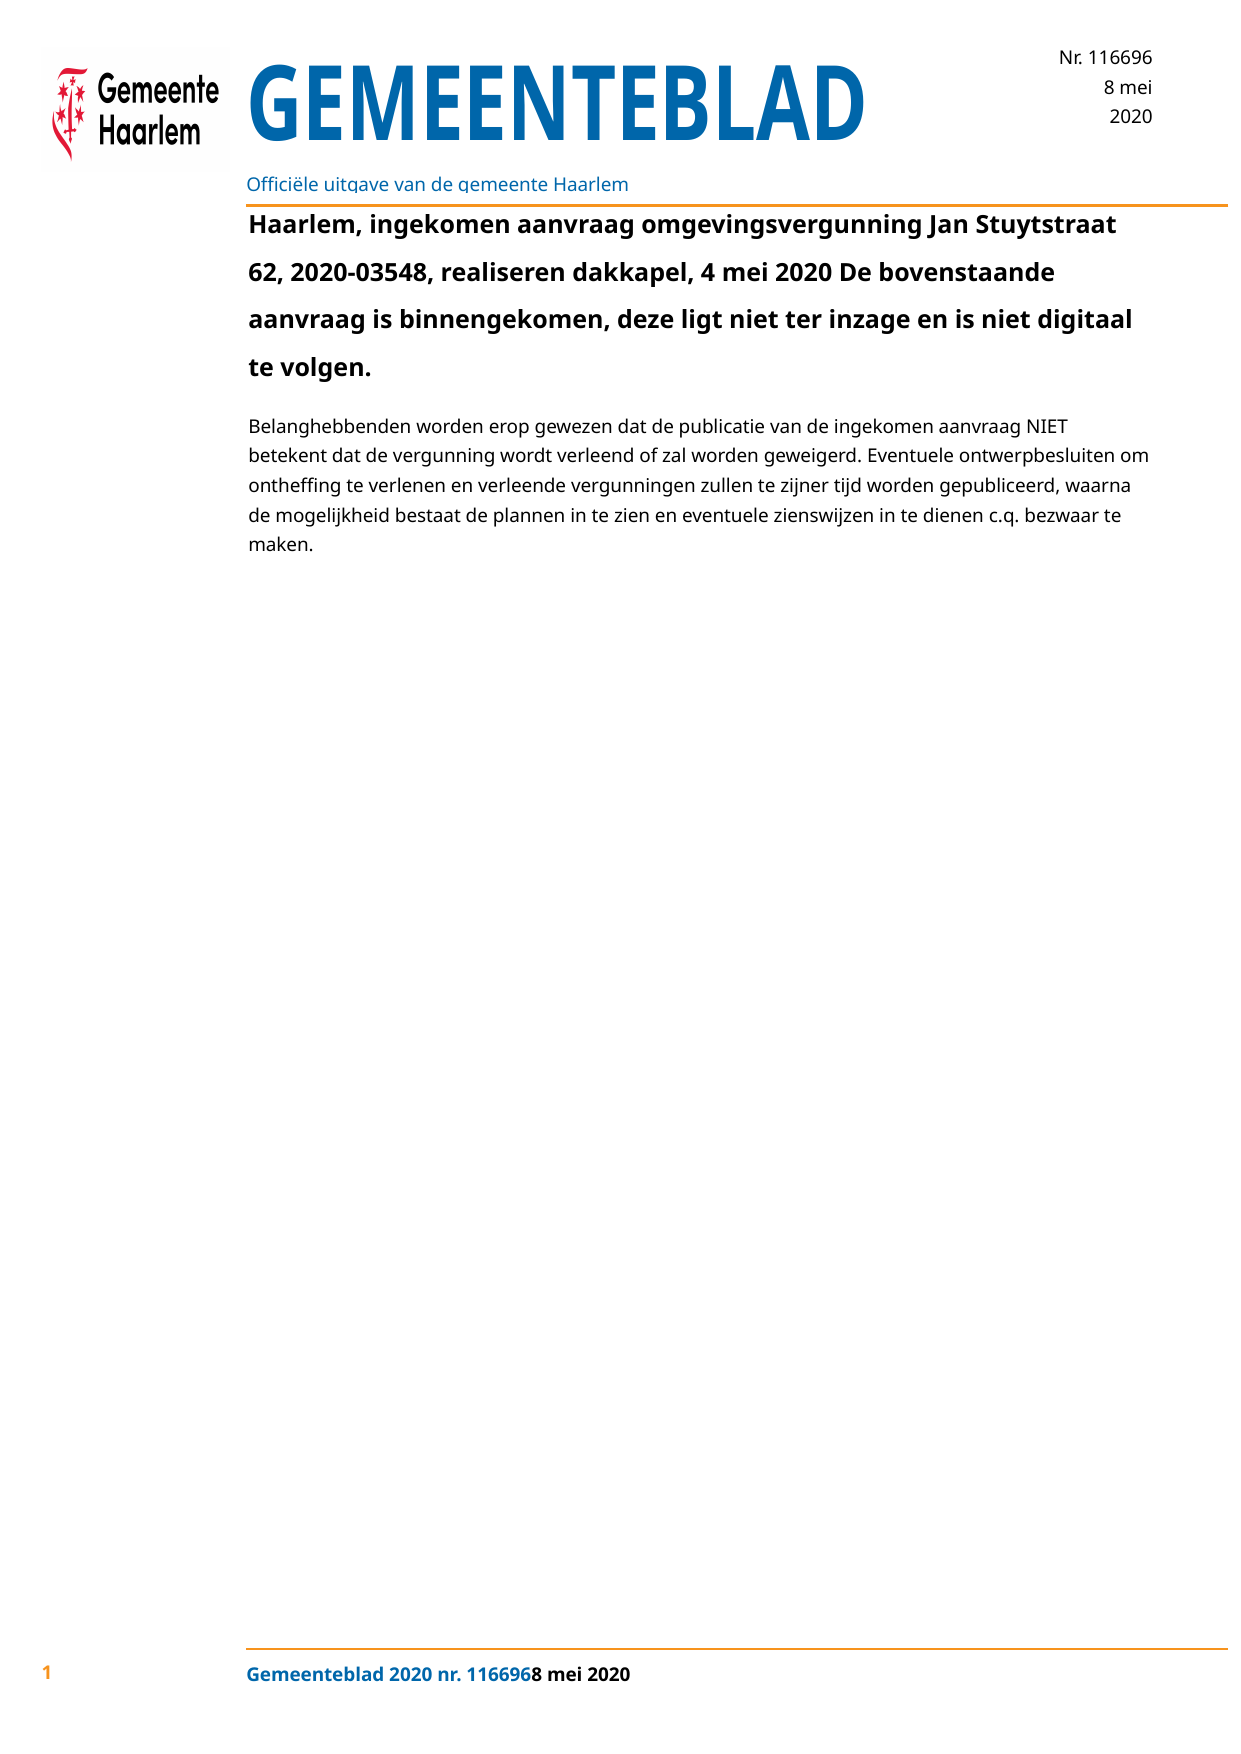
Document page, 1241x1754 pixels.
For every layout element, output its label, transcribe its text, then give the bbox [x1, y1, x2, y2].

text Haarlem, ingekomen aanvraag omgevingsvergunning Jan Stuytstraat 62, 2020-03548, realiseren dakkapel, 4 mei 2020 De bovenstaande aanvraag is binnengekomen, deze ligt niet ter inzage en is niet digitaal te volgen. [248, 207, 1152, 384]
picture [41, 47, 231, 172]
text Belanghebbenden worden erop gewezen dat de publicatie van de ingekomen aanvraag NIET betekent dat de vergunning wordt verleend of zal worden geweigerd. Eventuele ontwerpbesluiten om ontheffing te verlenen en verleende vergunningen zullen te zijner tijd worden gepubliceerd, waarna de mogelijkheid bestaat de plannen in te zien en eventuele zienswijzen in te dienen c.q. bezwaar te maken. [248, 413, 1152, 557]
